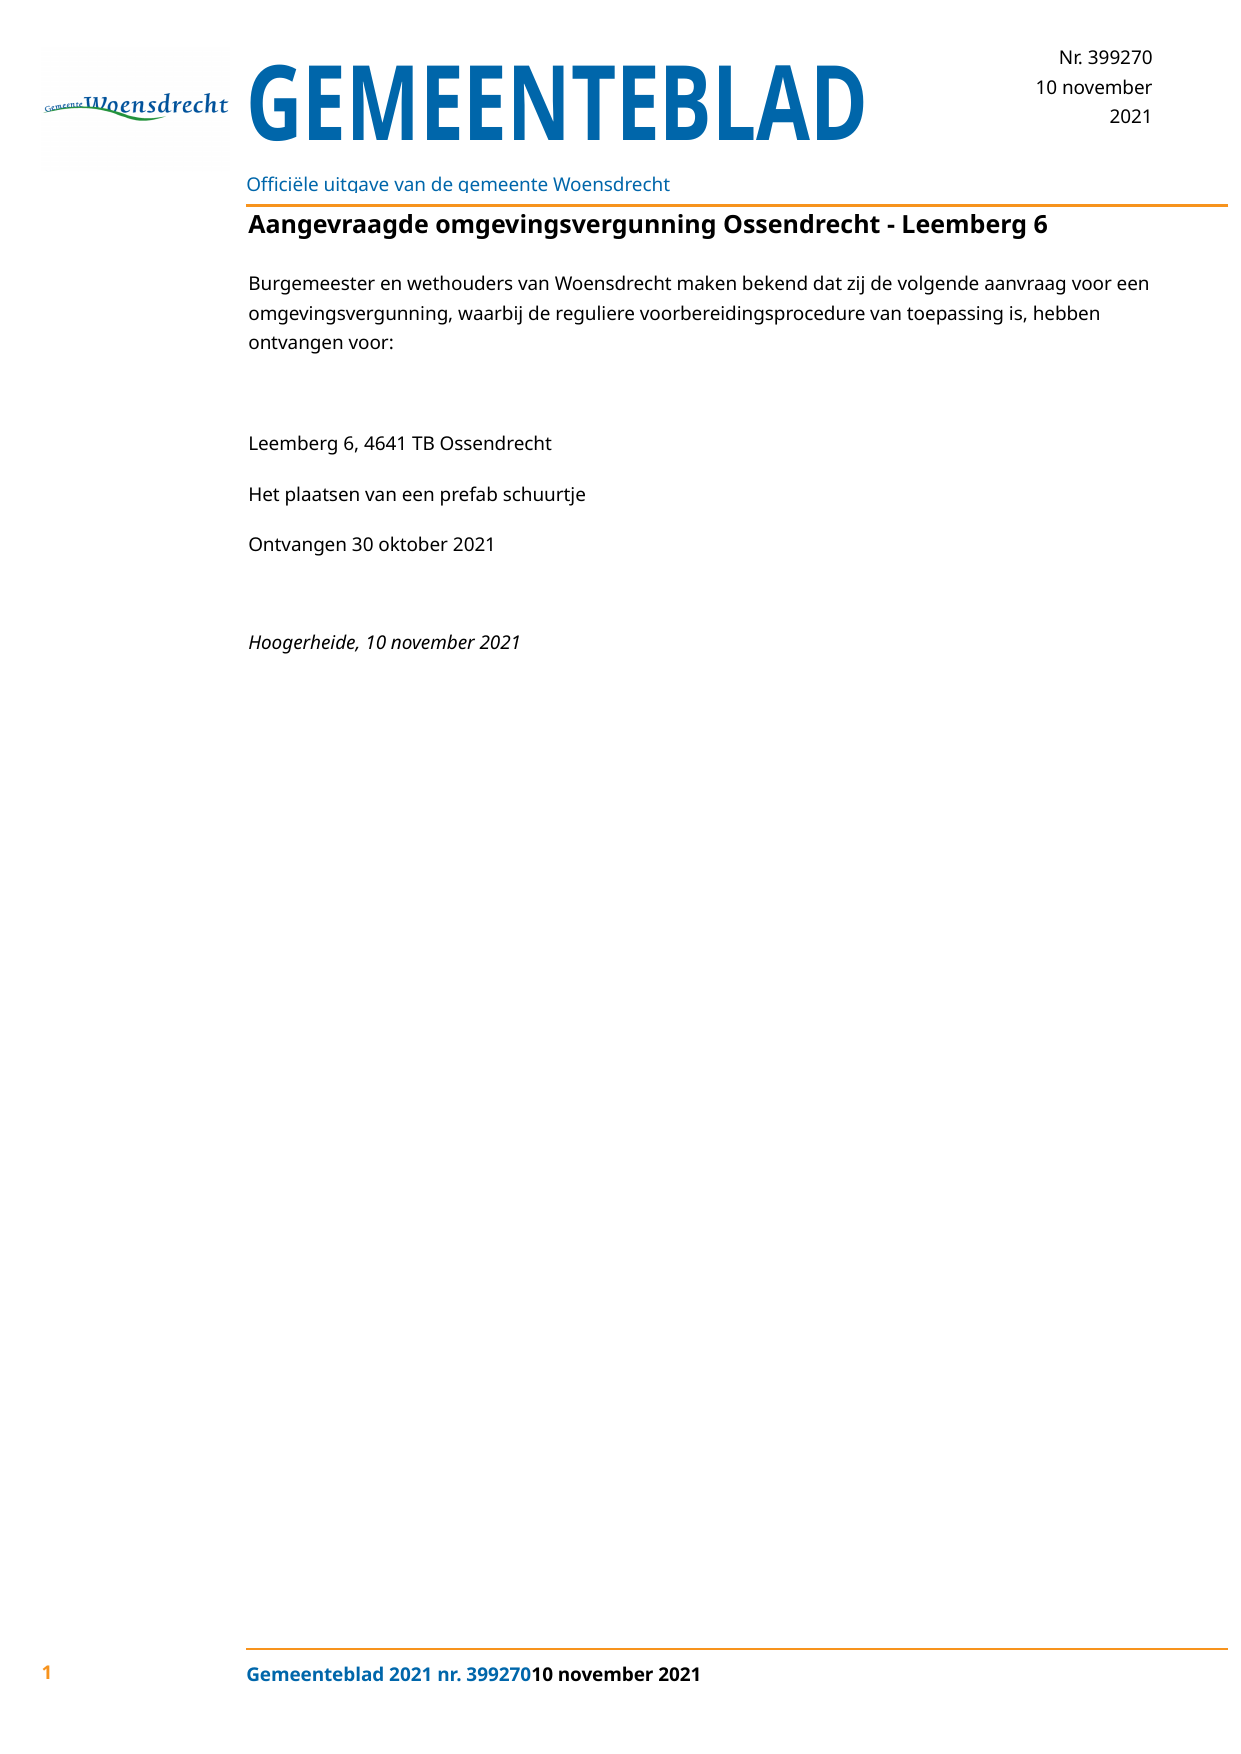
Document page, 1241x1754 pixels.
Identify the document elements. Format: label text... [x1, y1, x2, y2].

text Het plaatsen van een prefab schuurtje [248, 481, 1152, 506]
text Hoogerheide, 10 november 2021 [248, 629, 1152, 655]
text Burgemeester en wethouders van Woensdrecht maken bekend dat zij de volgende aanvraag voor een omgevingsvergunning, waarbij de reguliere voorbereidingsprocedure van toepassing is, hebben ontvangen voor: [248, 270, 1152, 355]
text Aangevraagde omgevingsvergunning Ossendrecht - Leemberg 6 [248, 207, 1152, 241]
picture [41, 47, 231, 172]
text Ontvangen 30 oktober 2021 [248, 531, 1152, 557]
text Leemberg 6, 4641 TB Ossendrecht [248, 430, 1152, 456]
